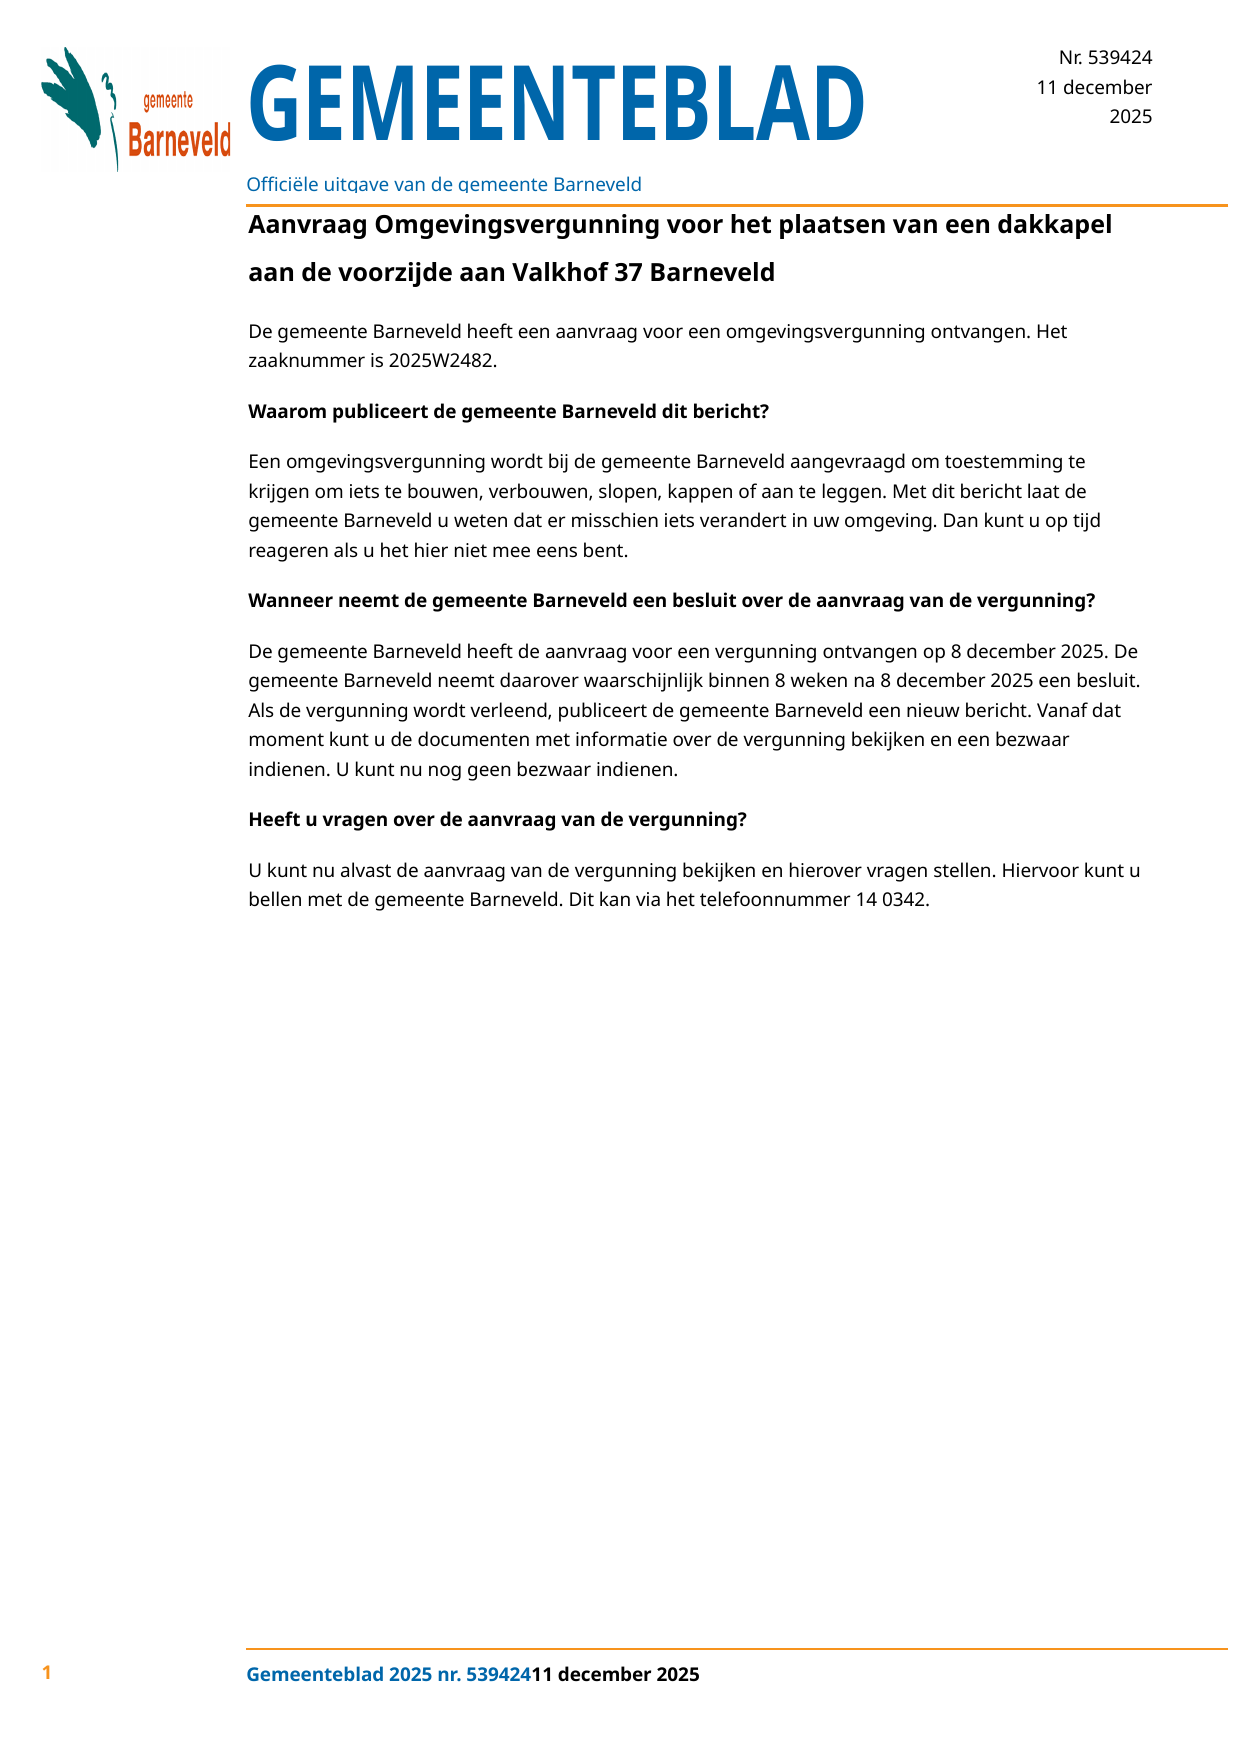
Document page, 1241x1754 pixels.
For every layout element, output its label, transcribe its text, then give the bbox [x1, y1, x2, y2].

picture [41, 47, 231, 172]
text De gemeente Barneveld heeft een aanvraag voor een omgevingsvergunning ontvangen. Het zaaknummer is 2025W2482. [248, 318, 1152, 373]
text Heeft u vragen over de aanvraag van de vergunning? [248, 807, 1152, 832]
text Wanneer neemt de gemeente Barneveld een besluit over de aanvraag van de vergunning? [248, 587, 1152, 613]
text Aanvraag Omgevingsvergunning voor het plaatsen van een dakkapel aan de voorzijde aan Valkhof 37 Barneveld [248, 207, 1152, 288]
text U kunt nu alvast de aanvraag van de vergunning bekijken en hierover vragen stellen. Hiervoor kunt u bellen met de gemeente Barneveld. Dit kan via het telefoonnummer 14 0342. [248, 857, 1152, 912]
text De gemeente Barneveld heeft de aanvraag voor een vergunning ontvangen op 8 december 2025. De gemeente Barneveld neemt daarover waarschijnlijk binnen 8 weken na 8 december 2025 een besluit. Als de vergunning wordt verleend, publiceert de gemeente Barneveld een nieuw bericht. Vanaf dat moment kunt u de documenten met informatie over de vergunning bekijken en een bezwaar indienen. U kunt nu nog geen bezwaar indienen. [248, 638, 1152, 782]
text Een omgevingsvergunning wordt bij de gemeente Barneveld aangevraagd om toestemming te krijgen om iets te bouwen, verbouwen, slopen, kappen of aan te leggen. Met dit bericht laat de gemeente Barneveld u weten dat er misschien iets verandert in uw omgeving. Dan kunt u op tijd reageren als u het hier niet mee eens bent. [248, 448, 1152, 563]
text Waarom publiceert de gemeente Barneveld dit bericht? [248, 398, 1152, 424]
